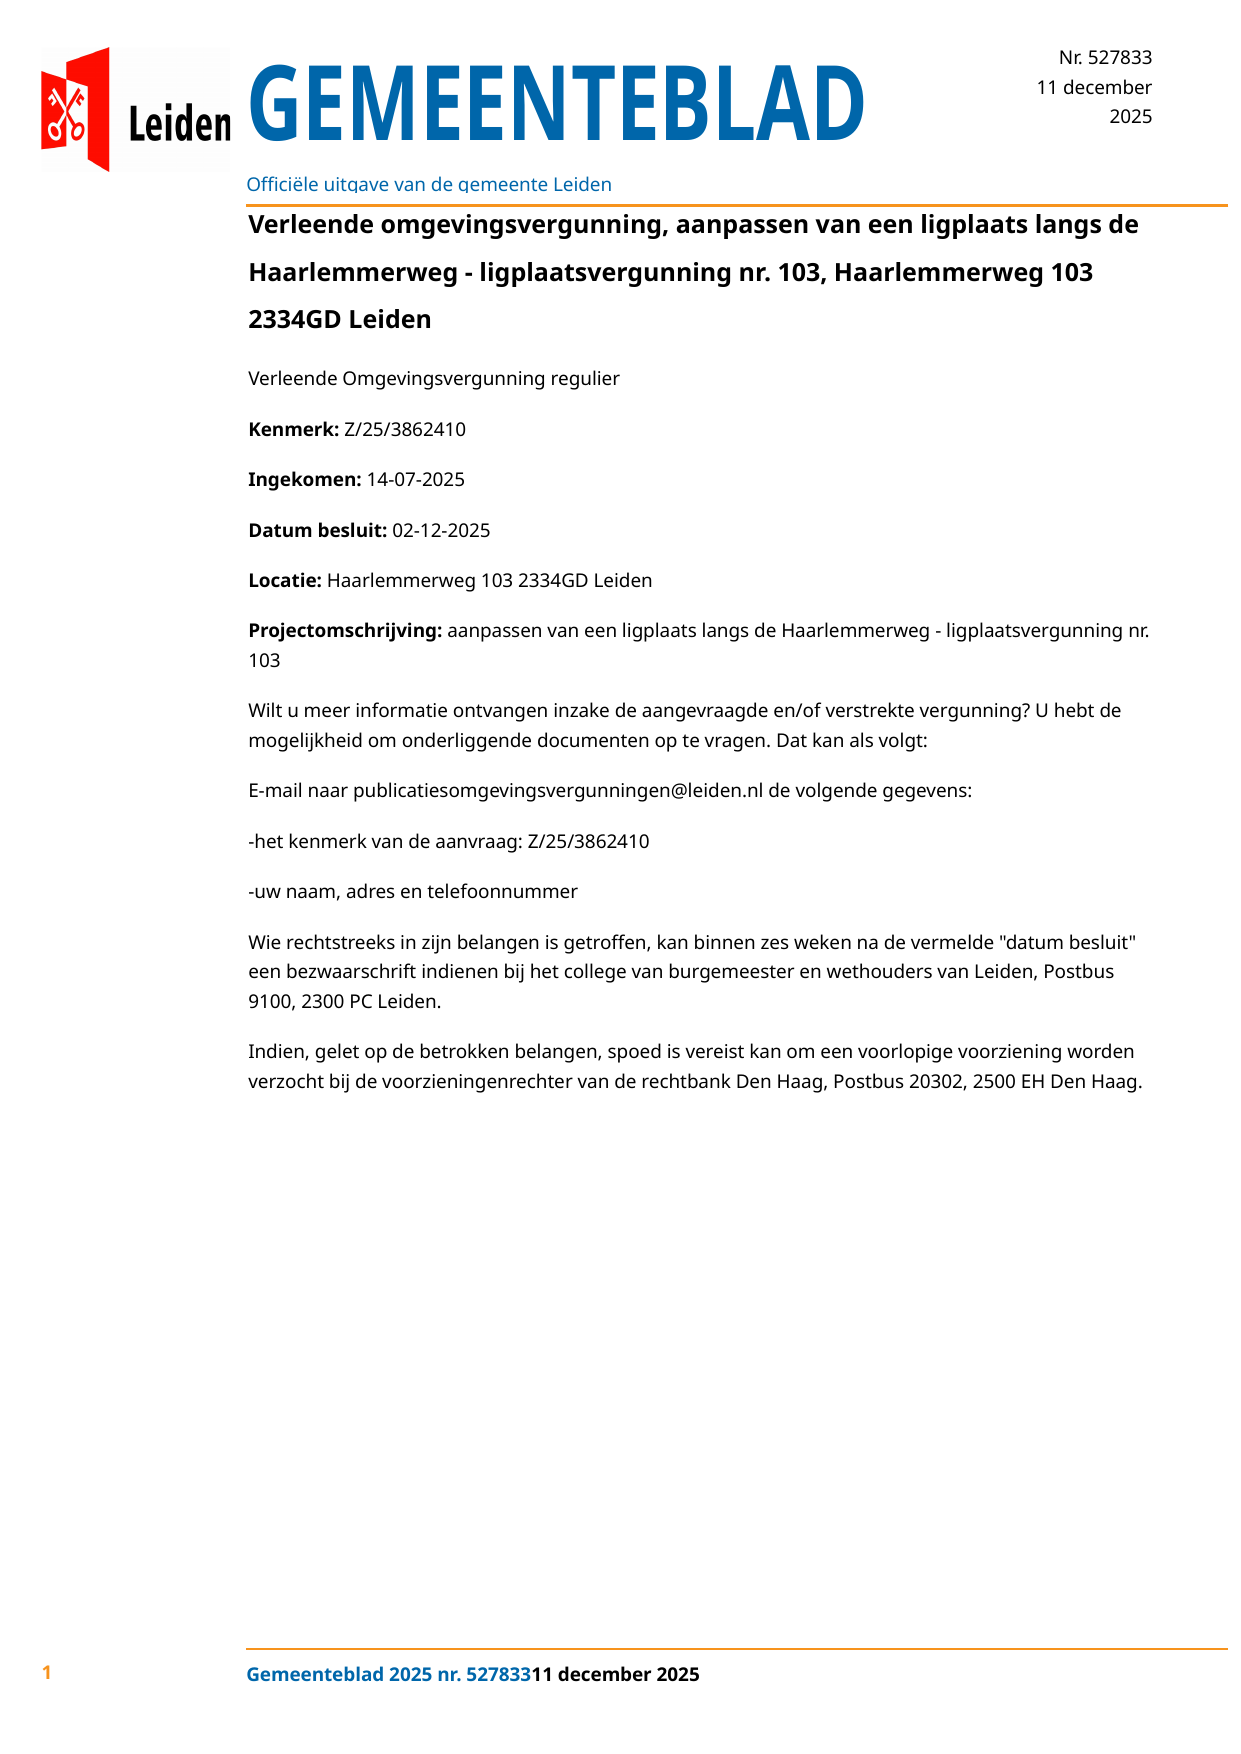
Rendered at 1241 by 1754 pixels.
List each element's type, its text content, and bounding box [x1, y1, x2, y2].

text Verleende omgevingsvergunning, aanpassen van een ligplaats langs de Haarlemmerweg - ligplaatsvergunning nr. 103, Haarlemmerweg 103 2334GD Leiden [248, 207, 1152, 336]
text E-mail naar publicatiesomgevingsvergunningen@leiden.nl de volgende gegevens: [248, 778, 1152, 803]
text -uw naam, adres en telefoonnummer [248, 878, 1152, 904]
text Kenmerk: Z/25/3862410 [248, 416, 1152, 442]
text Indien, gelet op de betrokken belangen, spoed is vereist kan om een voorlopige voorziening worden verzocht bij de voorzieningenrechter van de rechtbank Den Haag, Postbus 20302, 2500 EH Den Haag. [248, 1038, 1152, 1094]
text Verleende Omgevingsvergunning regulier [248, 366, 1152, 391]
text Projectomschrijving: aanpassen van een ligplaats langs de Haarlemmerweg - ligplaatsvergunning nr. 103 [248, 618, 1152, 673]
text Datum besluit: 02-12-2025 [248, 517, 1152, 542]
text Locatie: Haarlemmerweg 103 2334GD Leiden [248, 567, 1152, 593]
text -het kenmerk van de aanvraag: Z/25/3862410 [248, 828, 1152, 854]
text Ingekomen: 14-07-2025 [248, 466, 1152, 492]
text Wilt u meer informatie ontvangen inzake de aangevraagde en/of verstrekte vergunning? U hebt de mogelijkheid om onderliggende documenten op te vragen. Dat kan als volgt: [248, 698, 1152, 753]
picture [41, 47, 231, 172]
text Wie rechtstreeks in zijn belangen is getroffen, kan binnen zes weken na de vermelde "datum besluit" een bezwaarschrift indienen bij het college van burgemeester en wethouders van Leiden, Postbus 9100, 2300 PC Leiden. [248, 929, 1152, 1014]
